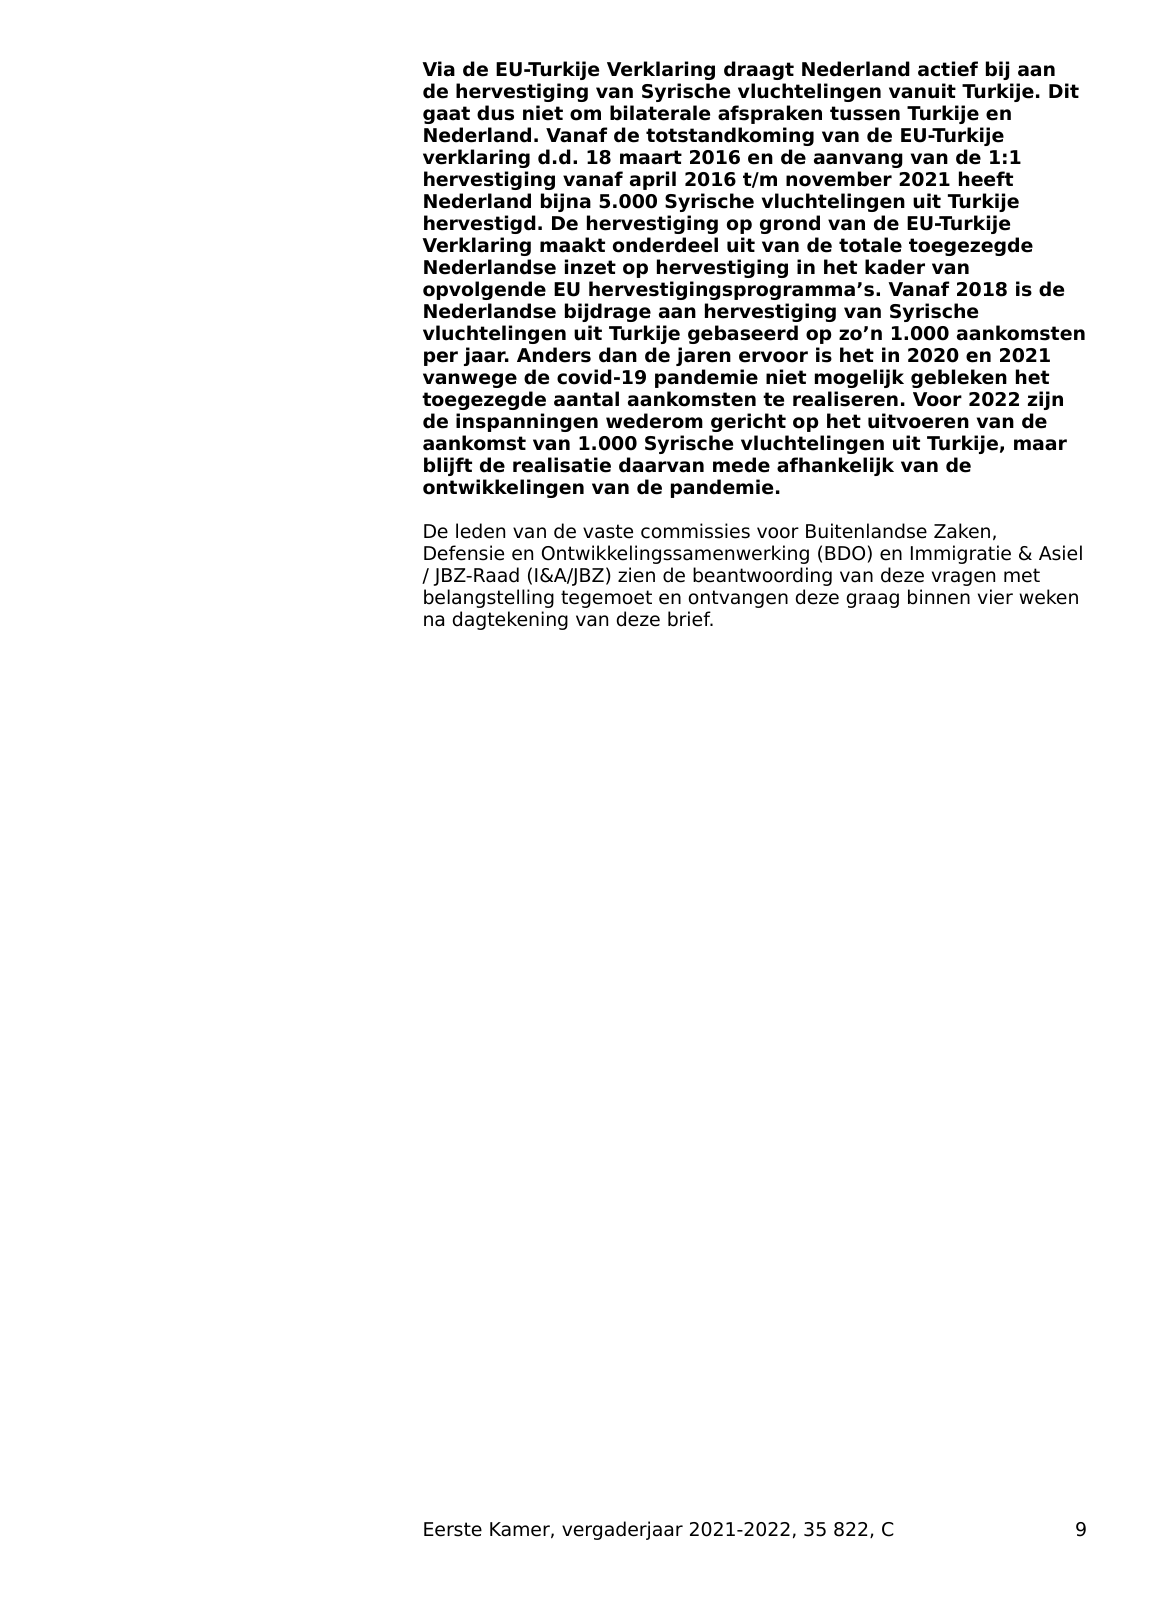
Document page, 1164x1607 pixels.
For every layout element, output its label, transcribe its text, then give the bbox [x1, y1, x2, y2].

text De leden van de vaste commissies voor Buitenlandse Zaken, Defensie en Ontwikkelingssamenwerking (BDO) en Immigratie & Asiel / JBZ-Raad (I&A/JBZ) zien de beantwoording van deze vragen met belangstelling tegemoet en ontvangen deze graag binnen vier weken na dagtekening van deze brief. [422, 521, 1087, 631]
text Via de EU-Turkije Verklaring draagt Nederland actief bij aan de hervestiging van Syrische vluchtelingen vanuit Turkije. Dit gaat dus niet om bilaterale afspraken tussen Turkije en Nederland. Vanaf de totstandkoming van de EU-Turkije verklaring d.d. 18 maart 2016 en de aanvang van de 1:1 hervestiging vanaf april 2016 t/m november 2021 heeft Nederland bijna 5.000 Syrische vluchtelingen uit Turkije hervestigd. De hervestiging op grond van de EU-Turkije Verklaring maakt onderdeel uit van de totale toegezegde Nederlandse inzet op hervestiging in het kader van opvolgende EU hervestigingsprogramma’s. Vanaf 2018 is de Nederlandse bijdrage aan hervestiging van Syrische vluchtelingen uit Turkije gebaseerd op zo’n 1.000 aankomsten per jaar. Anders dan de jaren ervoor is het in 2020 en 2021 vanwege de covid-19 pandemie niet mogelijk gebleken het toegezegde aantal aankomsten te realiseren. Voor 2022 zijn de inspanningen wederom gericht op het uitvoeren van de aankomst van 1.000 Syrische vluchtelingen uit Turkije, maar blijft de realisatie daarvan mede afhankelijk van de ontwikkelingen van de pandemie. [422, 59, 1087, 499]
